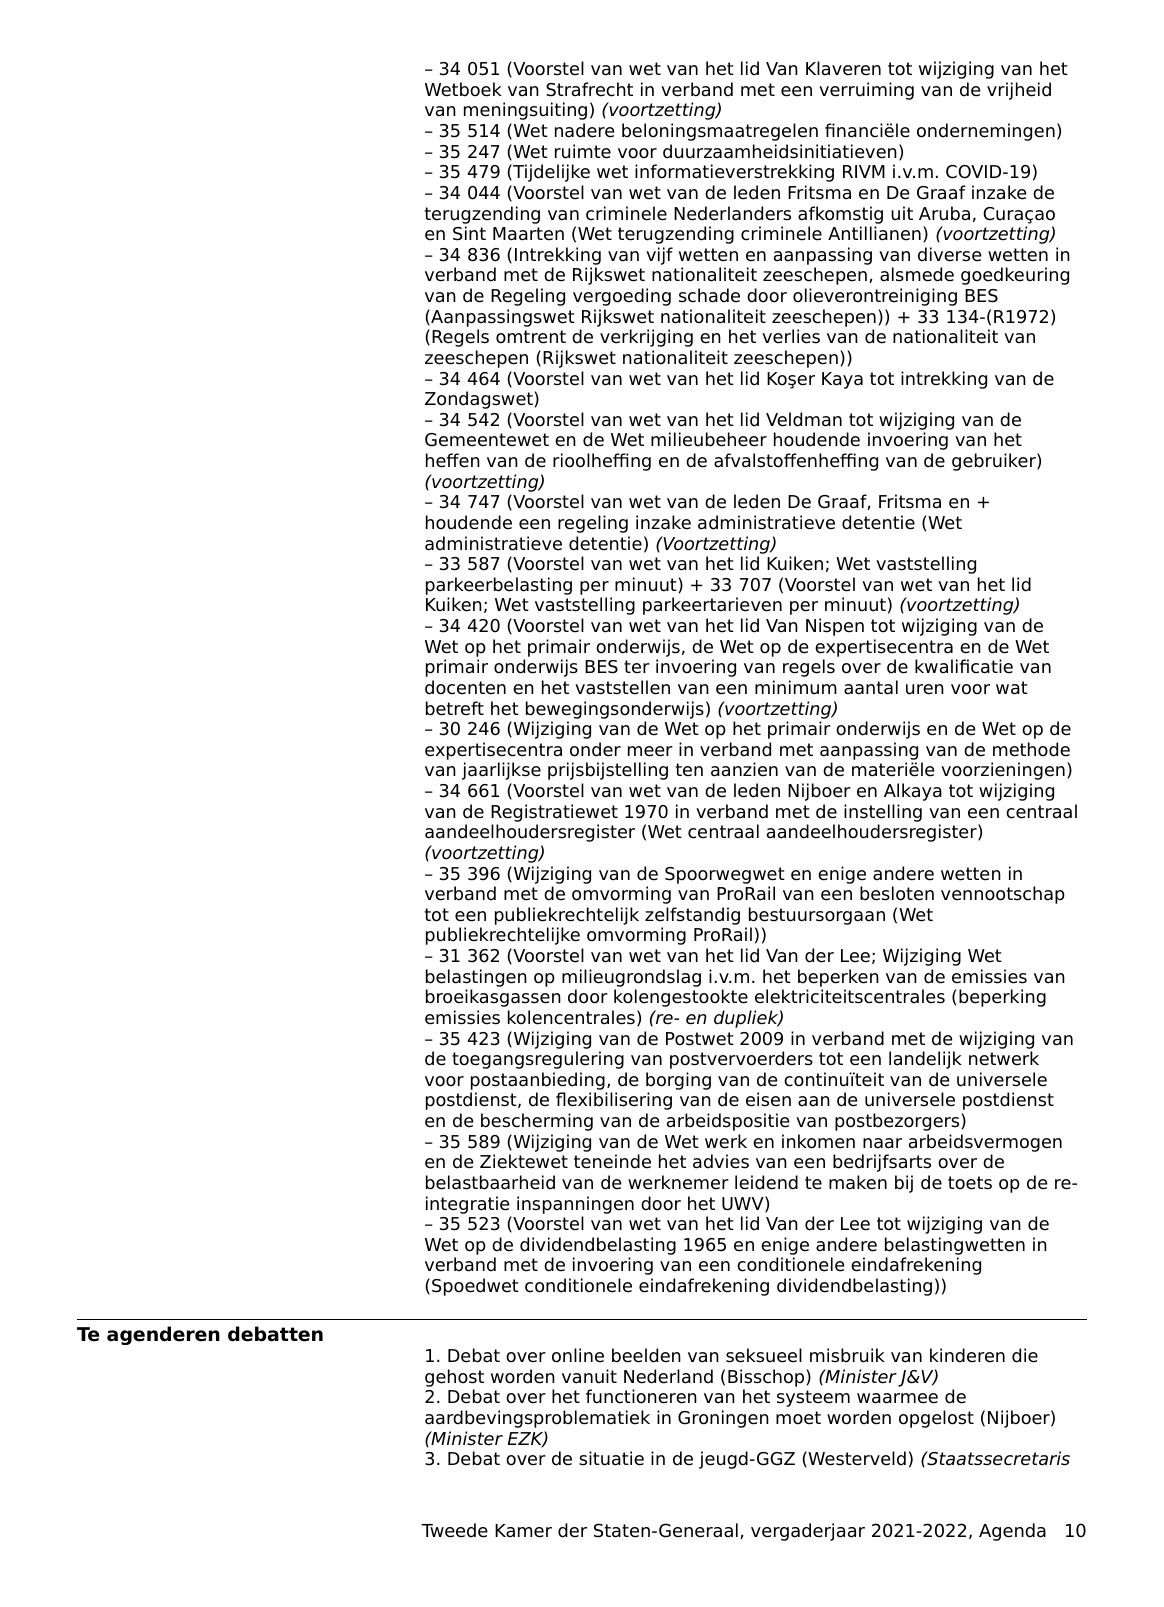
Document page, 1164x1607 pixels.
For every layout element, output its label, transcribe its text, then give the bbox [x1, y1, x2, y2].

table_cell [77, 59, 401, 121]
table_cell [401, 492, 418, 554]
table_cell [77, 162, 401, 183]
table_cell [401, 1388, 418, 1449]
table_cell [77, 1388, 401, 1449]
table_cell [77, 864, 401, 946]
table_cell – 34 044 (Voorstel van wet van de leden Fritsma en De Graaf inzake de terugzending van criminele Nederlanders afkomstig uit Aruba, Curaçao en Sint Maarten (Wet terugzending criminele Antillianen) (voortzetting) [418, 183, 1087, 245]
table_cell [401, 864, 418, 946]
table_cell [401, 1029, 418, 1132]
table_header [418, 1320, 1087, 1346]
table_header Te agenderen debatten [77, 1320, 401, 1346]
table_cell [77, 946, 401, 1028]
table_cell [77, 121, 401, 142]
table_cell [77, 1214, 401, 1297]
table_cell [401, 1449, 418, 1470]
table_cell [401, 946, 418, 1028]
table_cell – 34 747 (Voorstel van wet van de leden De Graaf, Fritsma en + houdende een regeling inzake administratieve detentie (Wet administratieve detentie) (Voortzetting) [418, 492, 1087, 554]
table_cell – 34 661 (Voorstel van wet van de leden Nijboer en Alkaya tot wijziging van de Registratiewet 1970 in verband met de instelling van een centraal aandeelhoudersregister (Wet centraal aandeelhoudersregister) (voortzetting) [418, 781, 1087, 863]
table_cell [77, 369, 401, 410]
table_cell [77, 142, 401, 162]
table_cell [401, 121, 418, 142]
table_cell – 35 423 (Wijziging van de Postwet 2009 in verband met de wijziging van de toegangsregulering van postvervoerders tot een landelijk netwerk voor postaanbieding, de borging van de continuïteit van de universele postdienst, de flexibilisering van de eisen aan de universele postdienst en de bescherming van de arbeidspositie van postbezorgers) [418, 1029, 1087, 1132]
table_cell [77, 719, 401, 781]
table_cell – 35 396 (Wijziging van de Spoorwegwet en enige andere wetten in verband met de omvorming van ProRail van een besloten vennootschap tot een publiekrechtelijk zelfstandig bestuursorgaan (Wet publiekrechtelijke omvorming ProRail)) [418, 864, 1087, 946]
table_cell [401, 59, 418, 121]
table_cell [77, 245, 401, 368]
table_cell [401, 554, 418, 616]
table_cell – 35 247 (Wet ruimte voor duurzaamheidsinitiatieven) [418, 142, 1087, 162]
table_cell – 35 479 (Tijdelijke wet informatieverstrekking RIVM i.v.m. COVID-19) [418, 162, 1087, 183]
table_cell [77, 1346, 401, 1387]
table_cell [401, 1214, 418, 1297]
table_cell 1. Debat over online beelden van seksueel misbruik van kinderen die gehost worden vanuit Nederland (Bisschop) (Minister J&V) [418, 1346, 1087, 1387]
table_cell – 35 589 (Wijziging van de Wet werk en inkomen naar arbeidsvermogen en de Ziektewet teneinde het advies van een bedrijfsarts over de belastbaarheid van de werknemer leidend te maken bij de toets op de re-integratie inspanningen door het UWV) [418, 1132, 1087, 1214]
table_cell [401, 162, 418, 183]
table_cell [77, 1449, 401, 1470]
table_cell [401, 616, 418, 719]
table_cell – 34 836 (Intrekking van vijf wetten en aanpassing van diverse wetten in verband met de Rijkswet nationaliteit zeeschepen, alsmede goedkeuring van de Regeling vergoeding schade door olieverontreiniging BES (Aanpassingswet Rijkswet nationaliteit zeeschepen)) + 33 134-(R1972) (Regels omtrent de verkrijging en het verlies van de nationaliteit van zeeschepen (Rijkswet nationaliteit zeeschepen)) [418, 245, 1087, 368]
table_cell [77, 183, 401, 245]
table_cell [401, 410, 418, 492]
table_cell – 33 587 (Voorstel van wet van het lid Kuiken; Wet vaststelling parkeerbelasting per minuut) + 33 707 (Voorstel van wet van het lid Kuiken; Wet vaststelling parkeertarieven per minuut) (voortzetting) [418, 554, 1087, 616]
table_cell [77, 554, 401, 616]
table_cell [77, 781, 401, 863]
table_cell [77, 492, 401, 554]
table_cell [401, 719, 418, 781]
table_cell [77, 410, 401, 492]
table_cell – 34 420 (Voorstel van wet van het lid Van Nispen tot wijziging van de Wet op het primair onderwijs, de Wet op de expertisecentra en de Wet primair onderwijs BES ter invoering van regels over de kwalificatie van docenten en het vaststellen van een minimum aantal uren voor wat betreft het bewegingsonderwijs) (voortzetting) [418, 616, 1087, 719]
table_cell – 30 246 (Wijziging van de Wet op het primair onderwijs en de Wet op de expertisecentra onder meer in verband met aanpassing van de methode van jaarlijkse prijsbijstelling ten aanzien van de materiële voorzieningen) [418, 719, 1087, 781]
table_cell – 34 464 (Voorstel van wet van het lid Koşer Kaya tot intrekking van de Zondagswet) [418, 369, 1087, 410]
table_cell [77, 1029, 401, 1132]
table_cell – 35 523 (Voorstel van wet van het lid Van der Lee tot wijziging van de Wet op de dividendbelasting 1965 en enige andere belastingwetten in verband met de invoering van een conditionele eindafrekening (Spoedwet conditionele eindafrekening dividendbelasting)) [418, 1214, 1087, 1297]
table_cell [401, 1346, 418, 1387]
table_cell – 35 514 (Wet nadere beloningsmaatregelen financiële ondernemingen) [418, 121, 1087, 142]
table_cell [77, 1132, 401, 1214]
table_cell – 31 362 (Voorstel van wet van het lid Van der Lee; Wijziging Wet belastingen op milieugrondslag i.v.m. het beperken van de emissies van broeikasgassen door kolengestookte elektriciteitscentrales (beperking emissies kolencentrales) (re- en dupliek) [418, 946, 1087, 1028]
table_cell 2. Debat over het functioneren van het systeem waarmee de aardbevingsproblematiek in Groningen moet worden opgelost (Nijboer) (Minister EZK) [418, 1388, 1087, 1449]
table_cell [401, 1132, 418, 1214]
table_cell 3. Debat over de situatie in de jeugd-GGZ (Westerveld) (Staatssecretaris [418, 1449, 1087, 1470]
table_cell [77, 616, 401, 719]
table_header [401, 1320, 418, 1346]
table_cell – 34 542 (Voorstel van wet van het lid Veldman tot wijziging van de Gemeentewet en de Wet milieubeheer houdende invoering van het heffen van de rioolheffing en de afvalstoffenheffing van de gebruiker) (voortzetting) [418, 410, 1087, 492]
table_cell [401, 245, 418, 368]
table_cell [401, 369, 418, 410]
table_cell [401, 142, 418, 162]
table_cell [401, 183, 418, 245]
table_cell [401, 781, 418, 863]
table_cell – 34 051 (Voorstel van wet van het lid Van Klaveren tot wijziging van het Wetboek van Strafrecht in verband met een verruiming van de vrijheid van meningsuiting) (voortzetting) [418, 59, 1087, 121]
